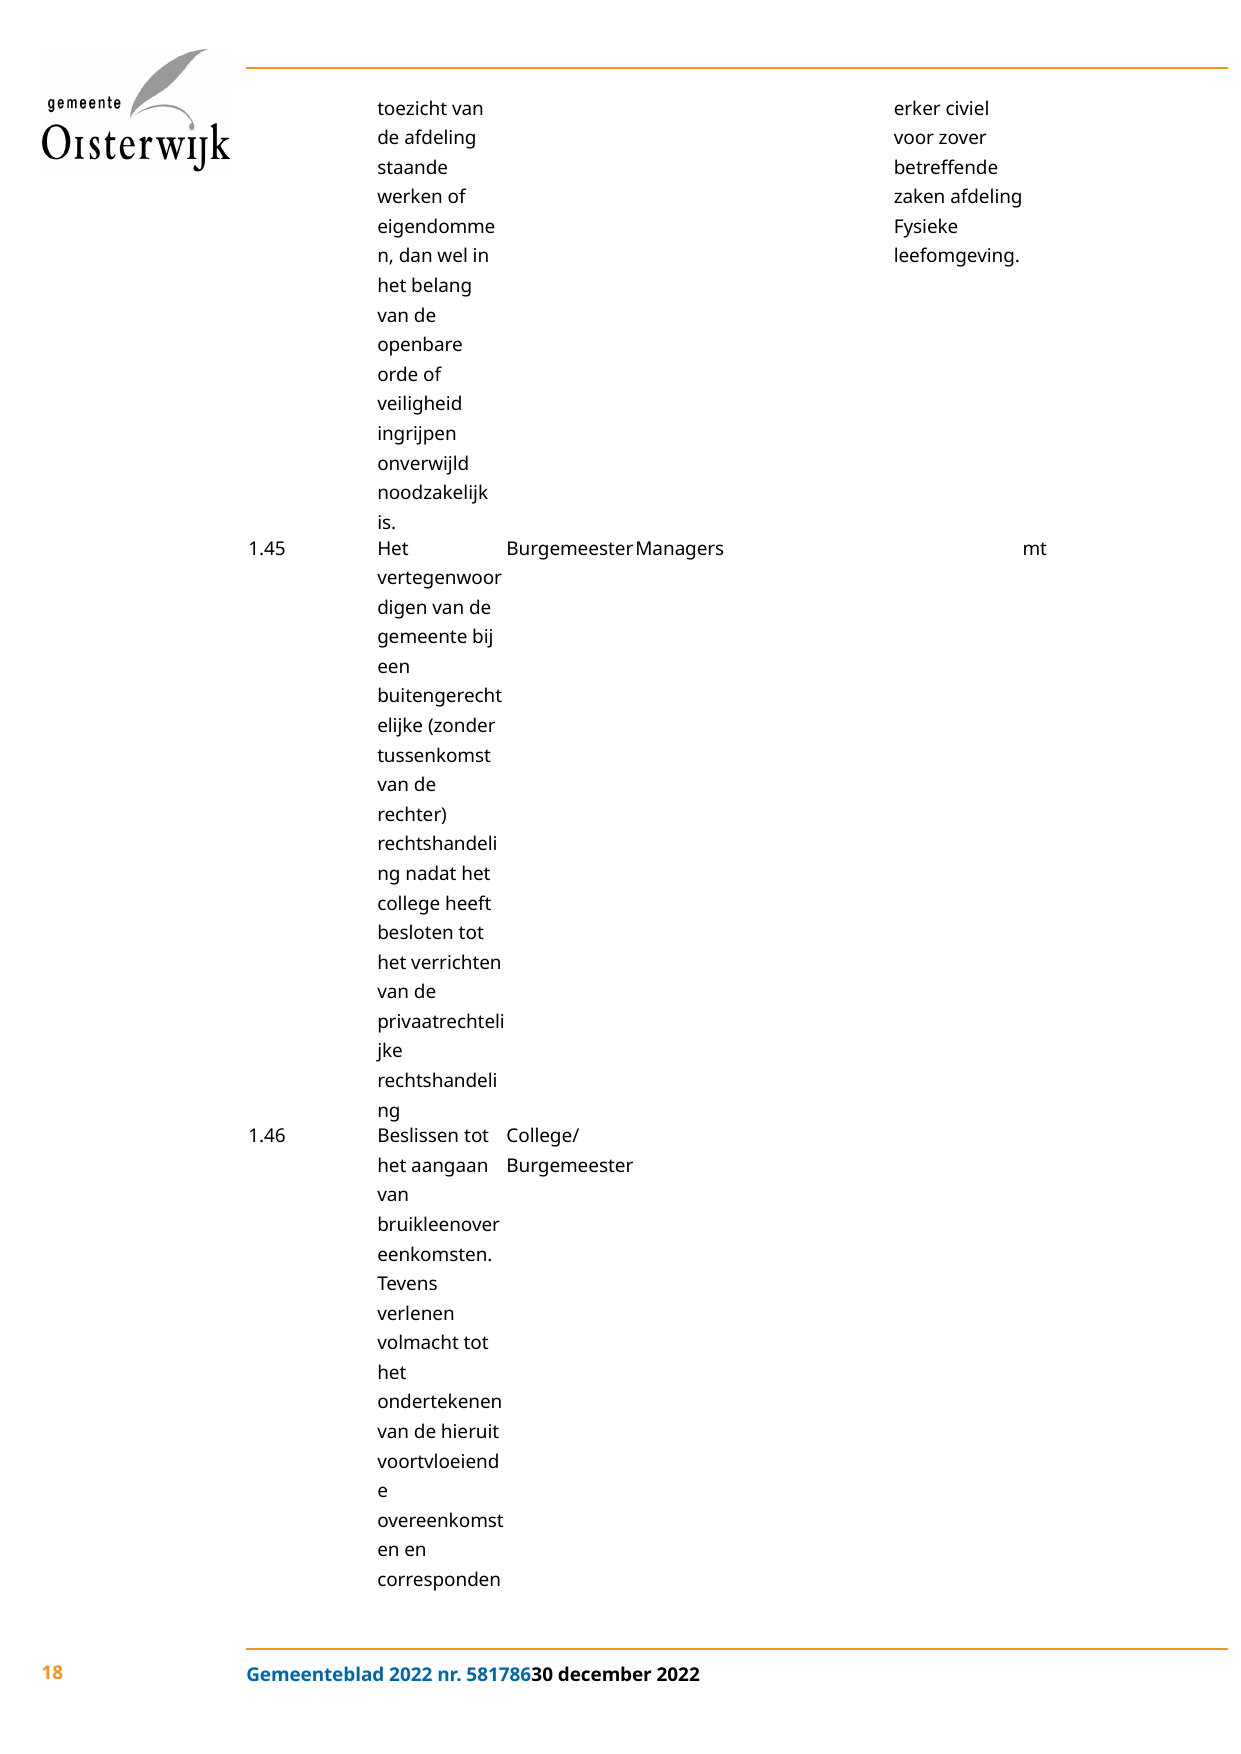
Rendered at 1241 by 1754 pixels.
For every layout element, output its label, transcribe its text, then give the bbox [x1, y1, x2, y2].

table_cell [506, 95, 635, 535]
table_cell [894, 535, 1022, 1122]
table_cell [1023, 1123, 1152, 1592]
table_cell 1.46 [248, 1123, 377, 1592]
table_cell [764, 95, 893, 535]
table_cell [635, 1123, 764, 1592]
picture [41, 47, 231, 172]
table_cell [764, 1123, 893, 1592]
table_cell Beslissen tot het aangaan van bruikleenovereenkomsten. Tevens verlenen volmacht tot het ondertekenen van de hieruit voortvloeiende overeenkomsten en corresponden [377, 1123, 506, 1592]
table_cell College/Burgemeester [506, 1123, 635, 1592]
table_cell Burgemeester [506, 535, 635, 1122]
table_cell mt [1023, 535, 1152, 1122]
table_cell [764, 535, 893, 1122]
table_cell erker civiel voor zover betreffende zaken afdeling Fysieke leefomgeving. [894, 95, 1022, 535]
table_cell [894, 1123, 1022, 1592]
table_cell [1023, 95, 1152, 535]
table_cell Managers [635, 535, 764, 1122]
table_cell [635, 95, 764, 535]
table_cell 1.45 [248, 535, 377, 1122]
table_cell Het vertegenwoordigen van de gemeente bij een buitengerechtelijke (zonder tussenkomst van de rechter) rechtshandeling nadat het college heeft besloten tot het verrichten van de privaatrechtelijke rechtshandeling [377, 535, 506, 1122]
table_cell toezicht van de afdeling staande werken of eigendommen, dan wel in het belang van de openbare orde of veiligheid ingrijpen onverwijld noodzakelijk is. [377, 95, 506, 535]
table_cell [248, 95, 377, 535]
